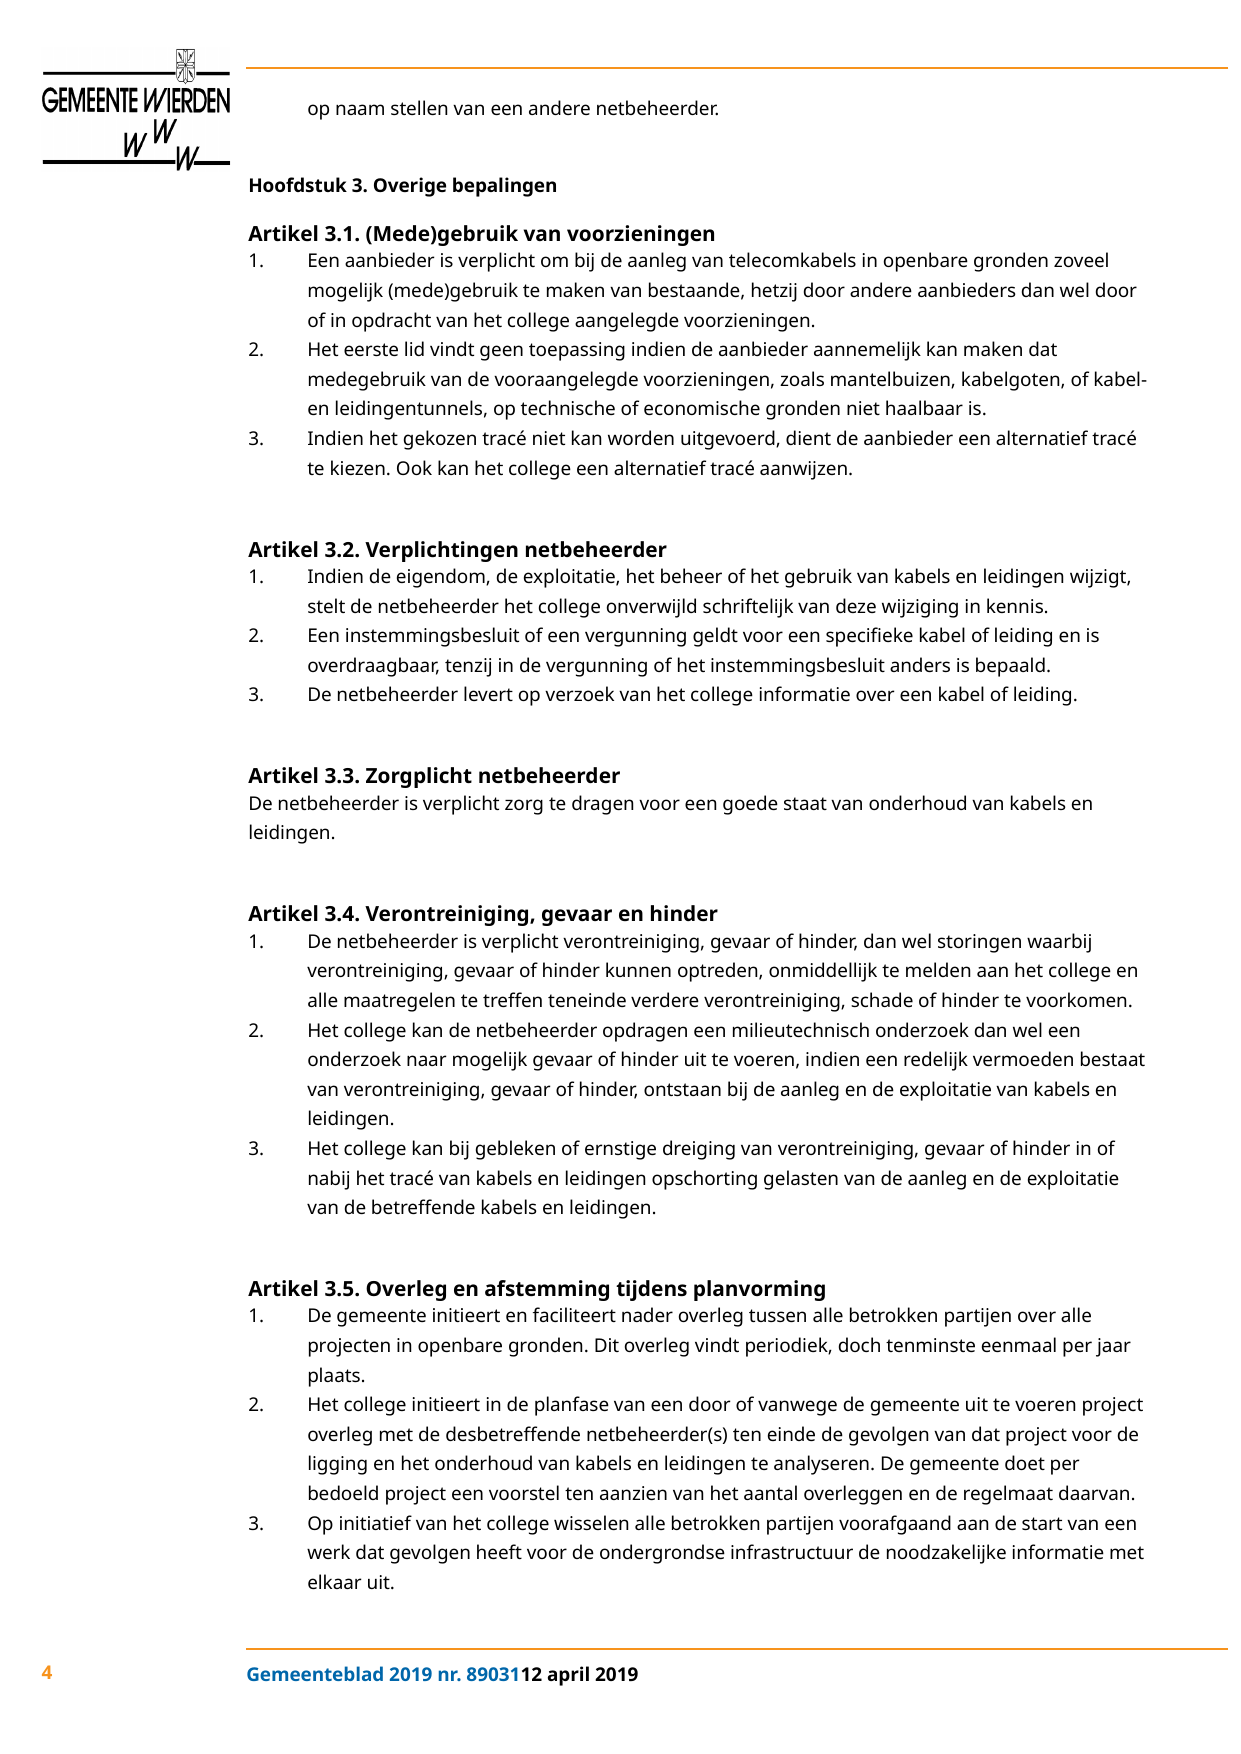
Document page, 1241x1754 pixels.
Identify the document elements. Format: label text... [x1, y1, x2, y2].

text Artikel 3.3. Zorgplicht netbeheerder [248, 762, 1152, 790]
text De netbeheerder is verplicht zorg te dragen voor een goede staat van onderhoud van kabels en leidingen. [248, 790, 1152, 845]
list Het eerste lid vindt geen toepassing indien de aanbieder aannemelijk kan maken dat medegebruik van de vooraangelegde voorzieningen, zoals mantelbuizen, kabelgoten, of kabel- en leidingentunnels, op technische of economische gronden niet haalbaar is. [248, 336, 1152, 421]
list De netbeheerder is verplicht verontreiniging, gevaar of hinder, dan wel storingen waarbij verontreiniging, gevaar of hinder kunnen optreden, onmiddellijk te melden aan het college en alle maatregelen te treffen teneinde verdere verontreiniging, schade of hinder te voorkomen. [248, 928, 1152, 1013]
list Een instemmingsbesluit of een vergunning geldt voor een specifieke kabel of leiding en is overdraagbaar, tenzij in de vergunning of het instemmingsbesluit anders is bepaald. [248, 622, 1152, 678]
text Hoofdstuk 3. Overige bepalingen [248, 170, 1152, 198]
text Artikel 3.2. Verplichtingen netbeheerder [248, 535, 1152, 563]
picture [41, 47, 231, 172]
list op naam stellen van een andere netbeheerder. [248, 95, 1152, 121]
list Het college kan de netbeheerder opdragen een milieutechnisch onderzoek dan wel een onderzoek naar mogelijk gevaar of hinder uit te voeren, indien een redelijk vermoeden bestaat van verontreiniging, gevaar of hinder, ontstaan bij de aanleg en de exploitatie van kabels en leidingen. [248, 1017, 1152, 1131]
list De gemeente initieert en faciliteert nader overleg tussen alle betrokken partijen over alle projecten in openbare gronden. Dit overleg vindt periodiek, doch tenminste eenmaal per jaar plaats. [248, 1303, 1152, 1388]
list Op initiatief van het college wisselen alle betrokken partijen voorafgaand aan de start van een werk dat gevolgen heeft voor de ondergrondse infrastructuur de noodzakelijke informatie met elkaar uit. [248, 1510, 1152, 1595]
text Artikel 3.5. Overleg en afstemming tijdens planvorming [248, 1274, 1152, 1303]
list Indien het gekozen tracé niet kan worden uitgevoerd, dient de aanbieder een alternatief tracé te kiezen. Ook kan het college een alternatief tracé aanwijzen. [248, 425, 1152, 481]
list Een aanbieder is verplicht om bij de aanleg van telecomkabels in openbare gronden zoveel mogelijk (mede)gebruik te maken van bestaande, hetzij door andere aanbieders dan wel door of in opdracht van het college aangelegde voorzieningen. [248, 248, 1152, 333]
list Het college initieert in de planfase van een door of vanwege de gemeente uit te voeren project overleg met de desbetreffende netbeheerder(s) ten einde de gevolgen van dat project voor de ligging en het onderhoud van kabels en leidingen te analyseren. De gemeente doet per bedoeld project een voorstel ten aanzien van het aantal overleggen en de regelmaat daarvan. [248, 1391, 1152, 1506]
text Artikel 3.4. Verontreiniging, gevaar en hinder [248, 899, 1152, 928]
list Het college kan bij gebleken of ernstige dreiging van verontreiniging, gevaar of hinder in of nabij het tracé van kabels en leidingen opschorting gelasten van de aanleg en de exploitatie van de betreffende kabels en leidingen. [248, 1135, 1152, 1220]
list De netbeheerder levert op verzoek van het college informatie over een kabel of leiding. [248, 682, 1152, 707]
list Indien de eigendom, de exploitatie, het beheer of het gebruik van kabels en leidingen wijzigt, stelt de netbeheerder het college onverwijld schriftelijk van deze wijziging in kennis. [248, 563, 1152, 618]
text Artikel 3.1. (Mede)gebruik van voorzieningen [248, 219, 1152, 248]
